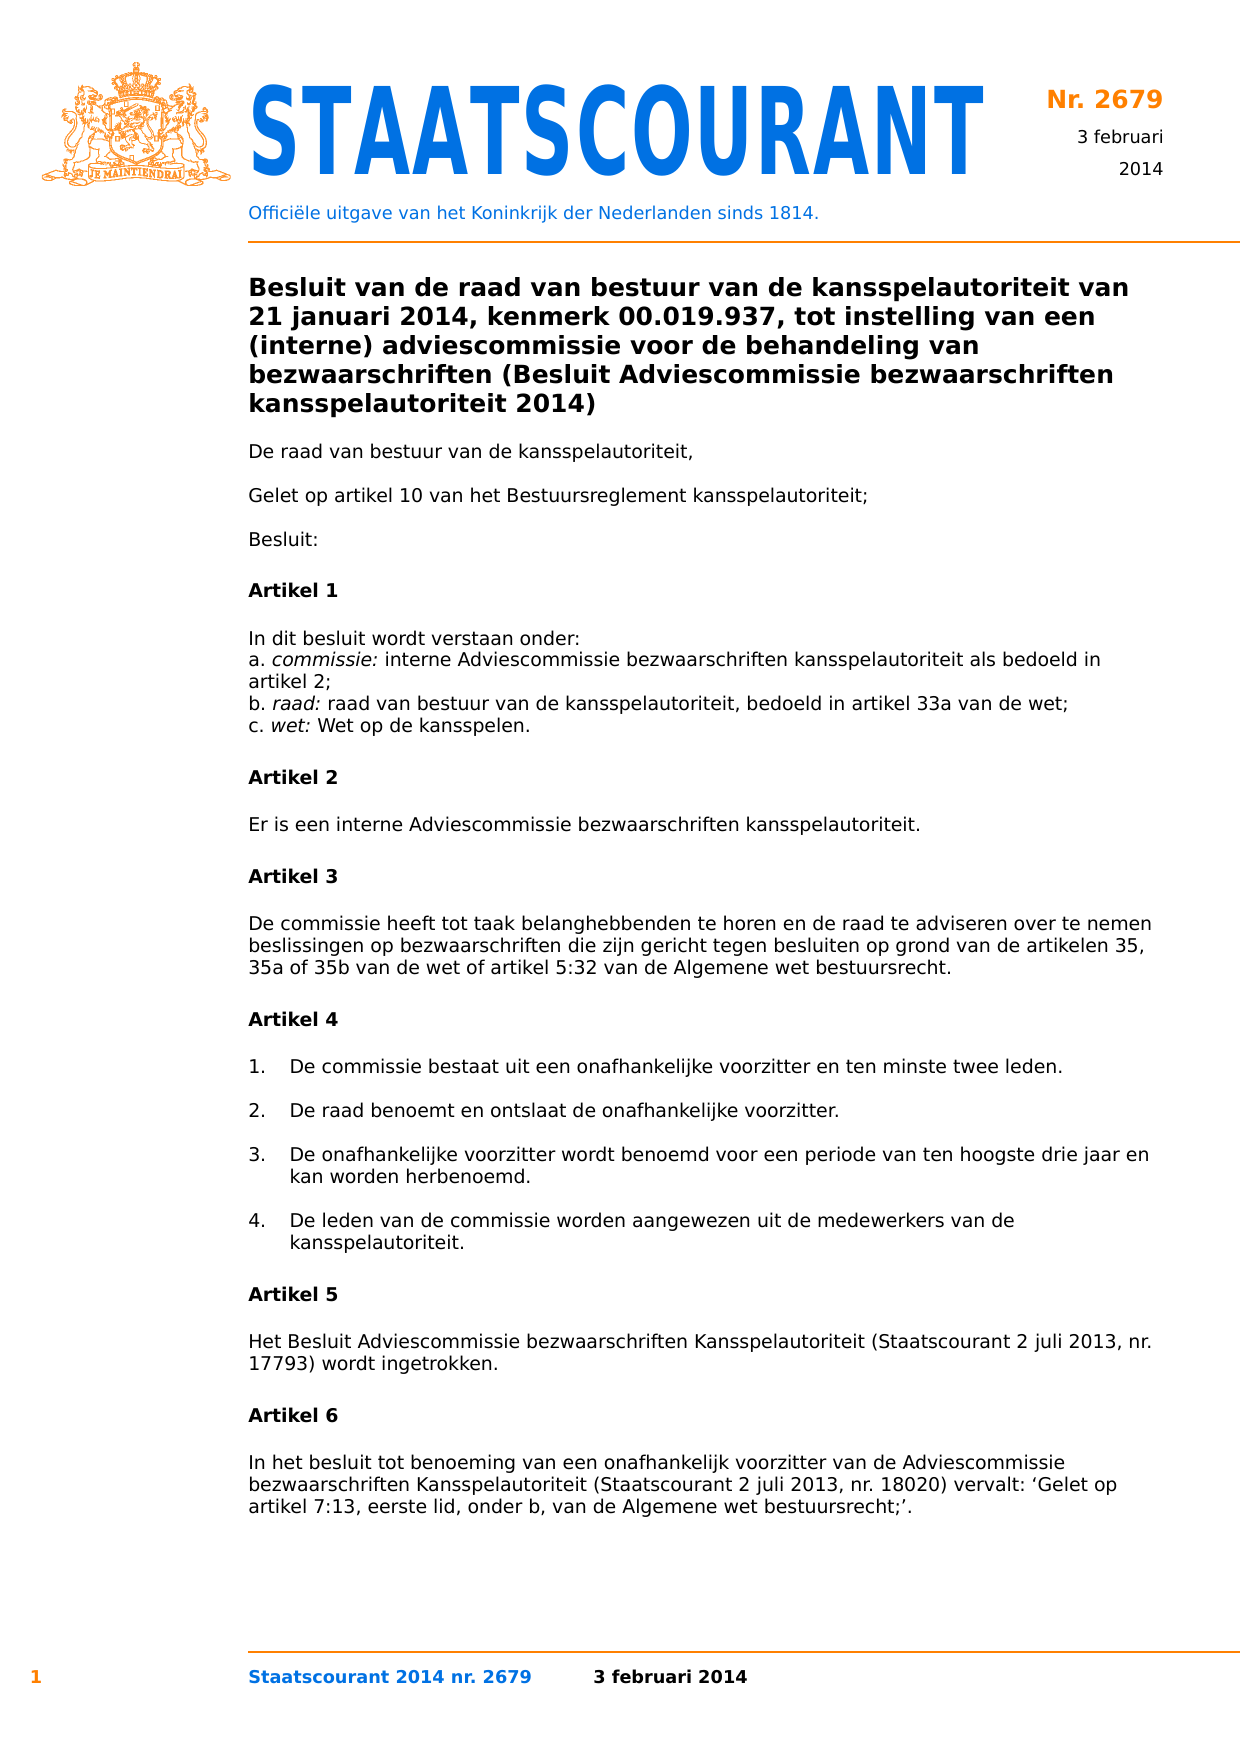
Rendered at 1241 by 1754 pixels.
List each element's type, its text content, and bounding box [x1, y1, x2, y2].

text Gelet op artikel 10 van het Bestuursreglement kansspelautoriteit; [248, 484, 1163, 507]
text 1. De commissie bestaat uit een onafhankelijke voorzitter en ten minste twee leden. [248, 1056, 1163, 1078]
text Besluit: [248, 528, 1163, 550]
table_header Nr. 2679 [998, 62, 1240, 121]
text a. commissie: interne Adviescommissie bezwaarschriften kansspelautoriteit als bedoeld in artikel 2; [248, 649, 1163, 693]
subtitle Artikel 1 [248, 580, 1163, 602]
table_cell 3 februari [998, 121, 1240, 153]
text b. raad: raad van bestuur van de kansspelautoriteit, bedoeld in artikel 33a van de wet; [248, 693, 1163, 715]
table_header [25, 62, 248, 241]
text In het besluit tot benoeming van een onafhankelijk voorzitter van de Adviescommissie bezwaarschriften Kansspelautoriteit (Staatscourant 2 juli 2013, nr. 18020) vervalt: ‘Gelet op artikel 7:13, eerste lid, onder b, van de Algemene wet bestuursrecht;’. [248, 1452, 1163, 1517]
text 4. De leden van de commissie worden aangewezen uit de medewerkers van de kansspelautoriteit. [248, 1210, 1163, 1254]
text De commissie heeft tot taak belanghebbenden te horen en de raad te adviseren over te nemen beslissingen op bezwaarschriften die zijn gericht tegen besluiten op grond van de artikelen 35, 35a of 35b van de wet of artikel 5:32 van de Algemene wet bestuursrecht. [248, 913, 1163, 979]
subtitle Artikel 3 [248, 866, 1163, 888]
text 2. De raad benoemt en ontslaat de onafhankelijke voorzitter. [248, 1100, 1163, 1122]
subtitle Artikel 4 [248, 1009, 1163, 1031]
subtitle Artikel 5 [248, 1284, 1163, 1306]
text Er is een interne Adviescommissie bezwaarschriften kansspelautoriteit. [248, 814, 1163, 836]
text c. wet: Wet op de kansspelen. [248, 715, 1163, 737]
text 3. De onafhankelijke voorzitter wordt benoemd voor een periode van ten hoogste drie jaar en kan worden herbenoemd. [248, 1144, 1163, 1188]
text In dit besluit wordt verstaan onder: [248, 627, 1163, 649]
subtitle Artikel 6 [248, 1404, 1163, 1427]
subtitle Artikel 2 [248, 767, 1163, 789]
table_cell 2014 [998, 153, 1240, 203]
table_cell Officiële uitgave van het Koninkrijk der Nederlanden sinds 1814. [248, 203, 1240, 241]
text Het Besluit Adviescommissie bezwaarschriften Kansspelautoriteit (Staatscourant 2 juli 2013, nr. 17793) wordt ingetrokken. [248, 1331, 1163, 1374]
table_header STAATSCOURANT [248, 62, 998, 203]
picture [41, 62, 231, 186]
subtitle Besluit van de raad van bestuur van de kansspelautoriteit van 21 januari 2014, kenmerk 00.019.937, tot instelling van een (interne) adviescommissie voor de behandeling van bezwaarschriften (Besluit Adviescommissie bezwaarschriften kansspelautoriteit 2014) [248, 273, 1163, 419]
text De raad van bestuur van de kansspelautoriteit, [248, 441, 1163, 463]
